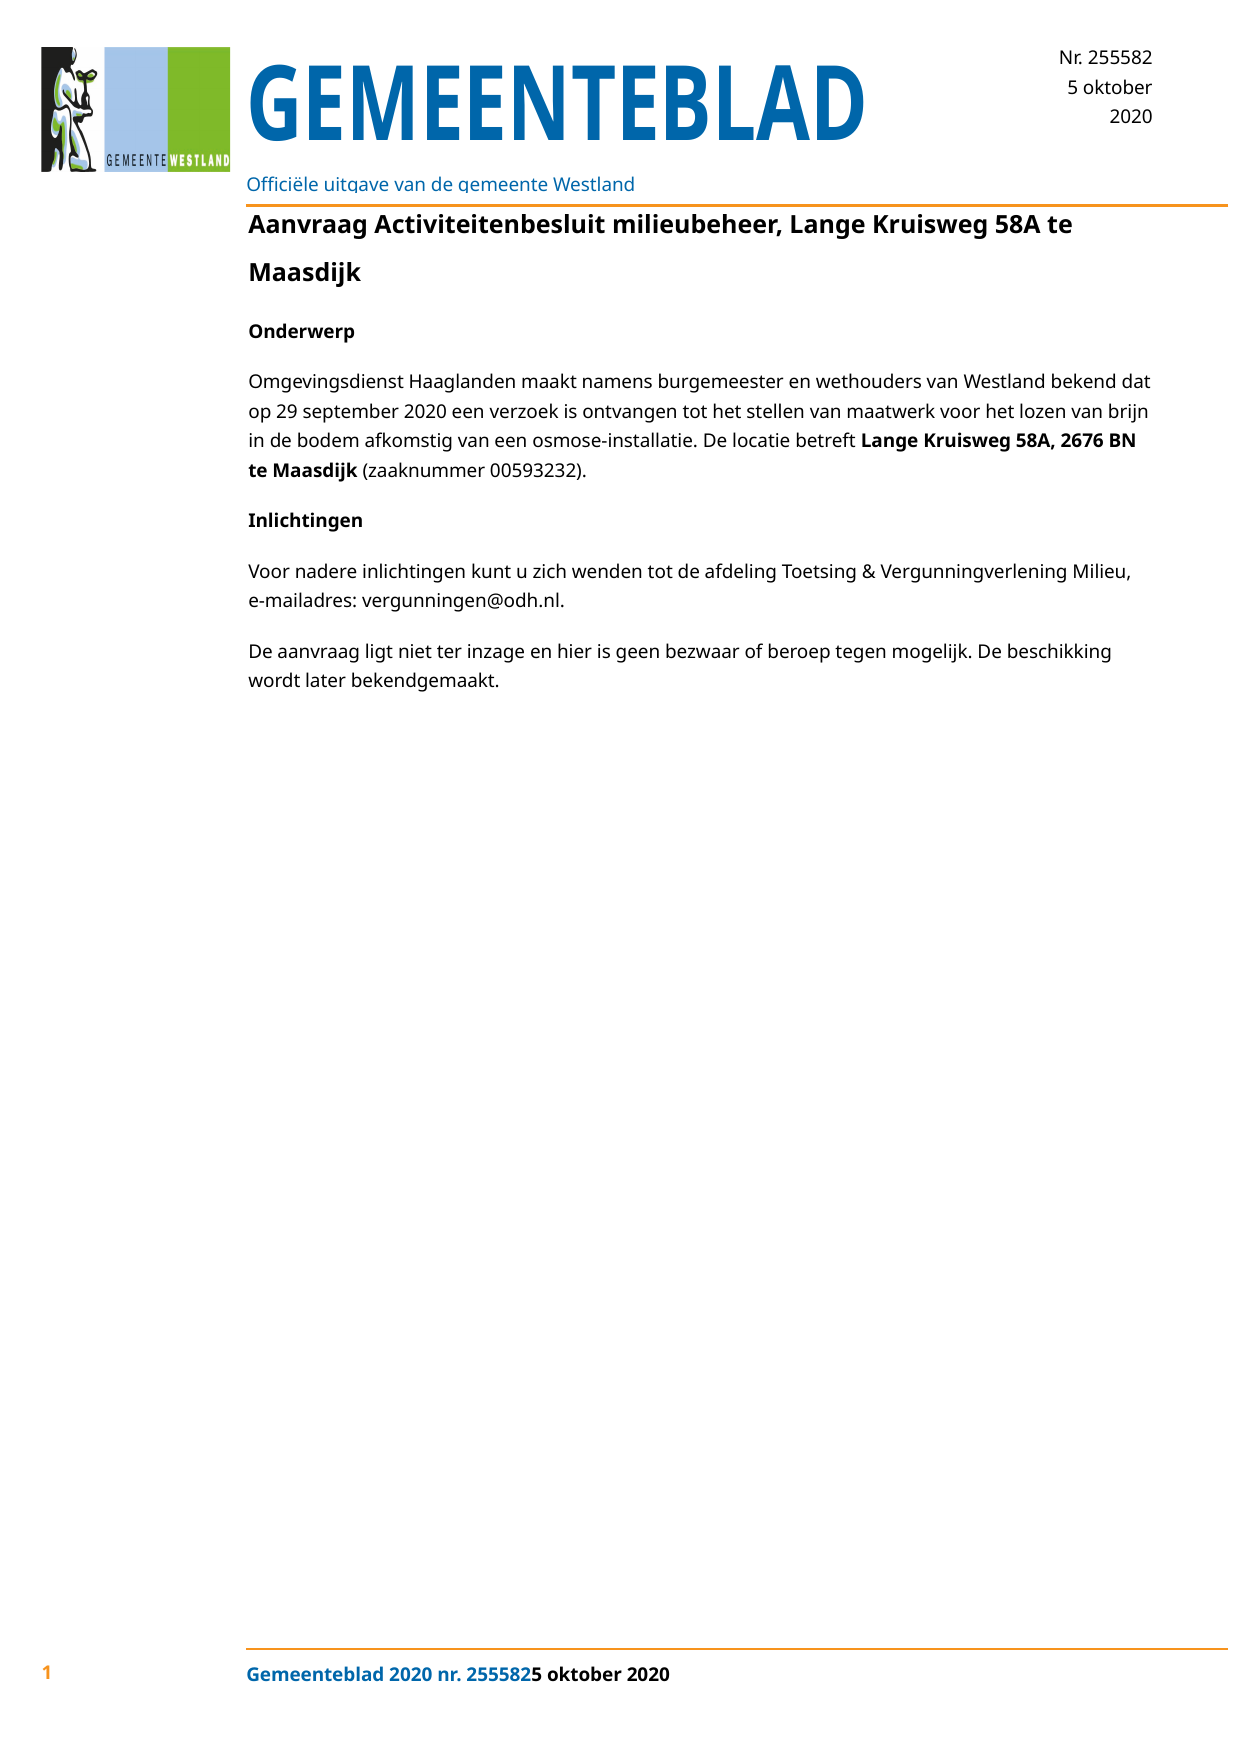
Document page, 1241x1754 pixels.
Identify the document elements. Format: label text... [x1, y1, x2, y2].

text Aanvraag Activiteitenbesluit milieubeheer, Lange Kruisweg 58A te Maasdijk [248, 207, 1152, 288]
text Omgevingsdienst Haaglanden maakt namens burgemeester en wethouders van Westland bekend dat op 29 september 2020 een verzoek is ontvangen tot het stellen van maatwerk voor het lozen van brijn in de bodem afkomstig van een osmose-installatie. De locatie betreft Lange Kruisweg 58A, 2676 BN te Maasdijk (zaaknummer 00593232). [248, 368, 1152, 483]
text De aanvraag ligt niet ter inzage en hier is geen bezwaar of beroep tegen mogelijk. De beschikking wordt later bekendgemaakt. [248, 638, 1152, 693]
picture [41, 47, 231, 172]
text Inlichtingen [248, 507, 1152, 533]
text Onderwerp [248, 318, 1152, 344]
text Voor nadere inlichtingen kunt u zich wenden tot de afdeling Toetsing & Vergunningverlening Milieu, e-mailadres: vergunningen@odh.nl. [248, 558, 1152, 613]
